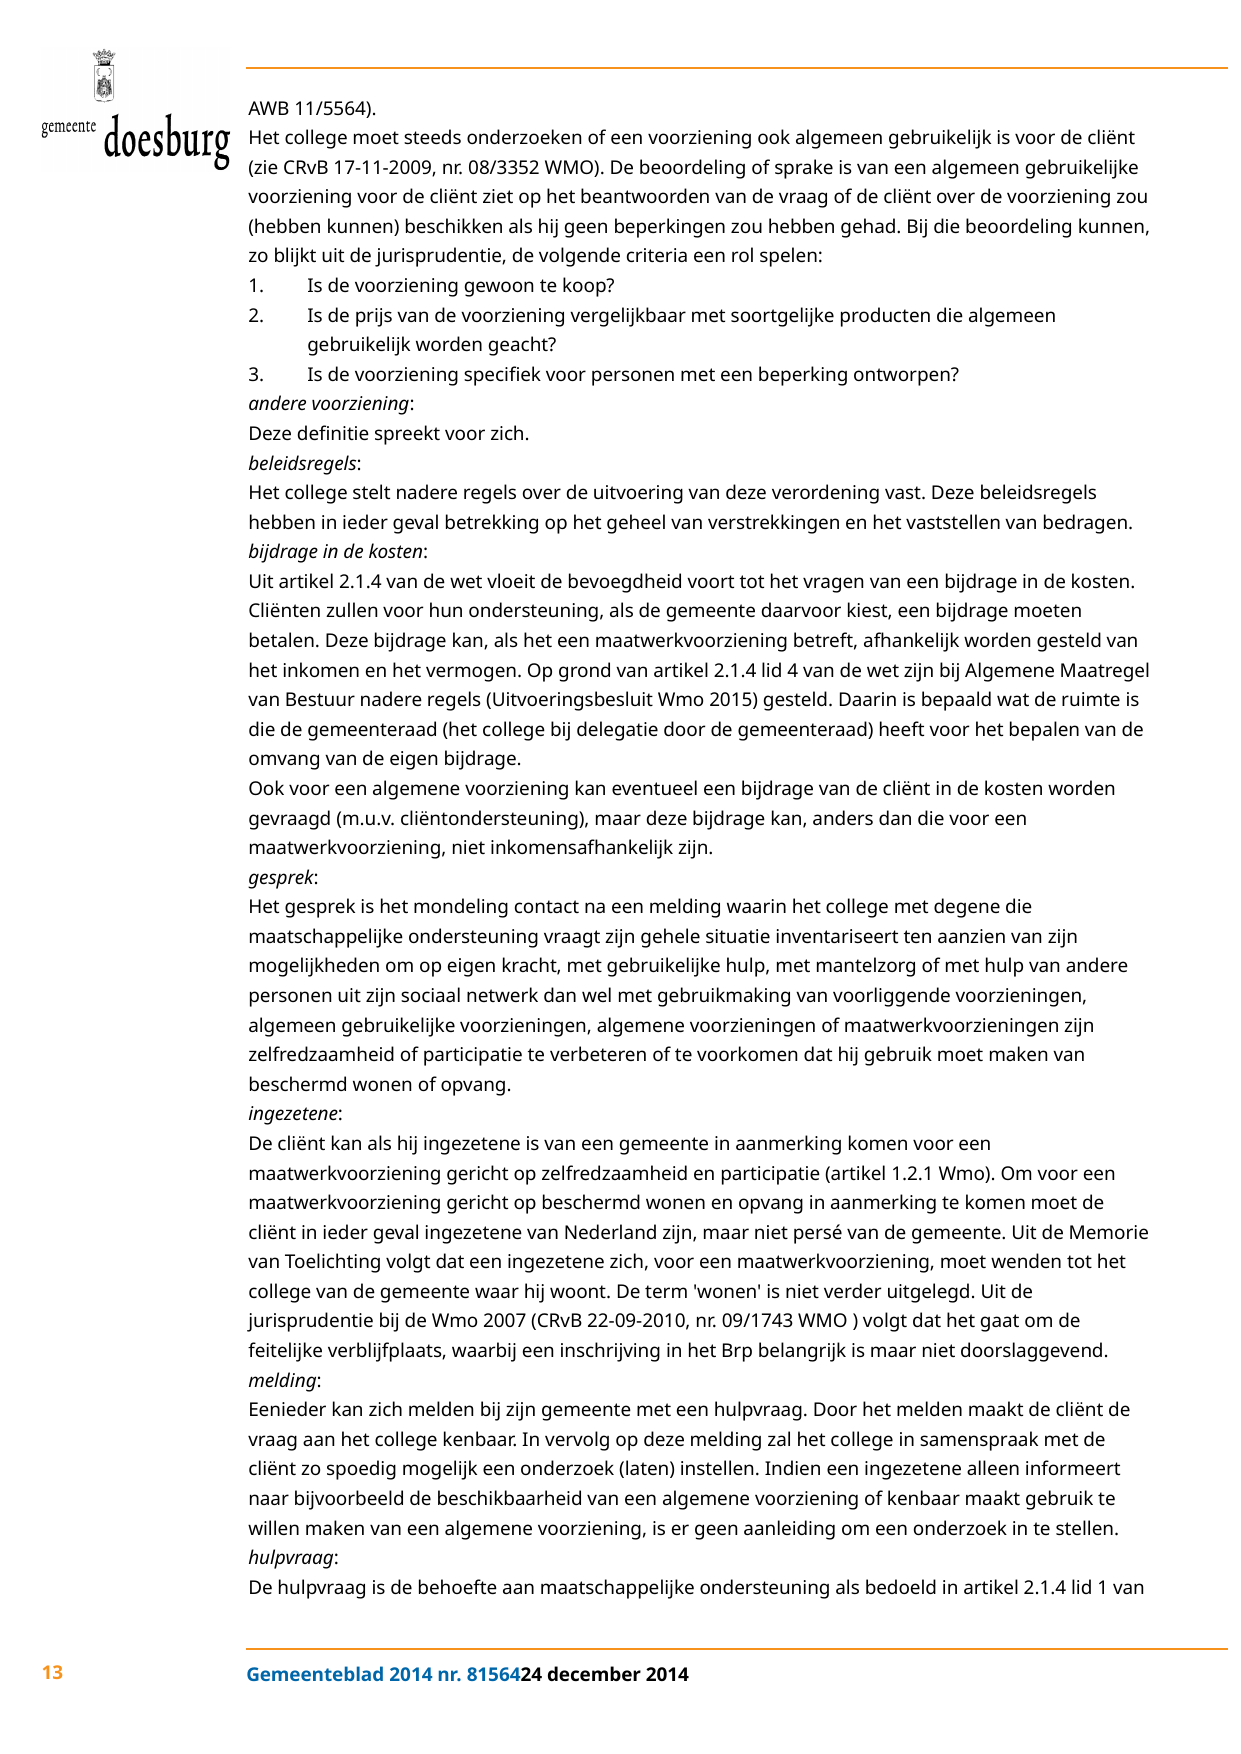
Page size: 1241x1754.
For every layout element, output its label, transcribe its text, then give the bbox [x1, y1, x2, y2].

list Is de voorziening gewoon te koop? [248, 272, 1152, 298]
picture [41, 47, 231, 172]
text Eenieder kan zich melden bij zijn gemeente met een hulpvraag. Door het melden maakt de cliënt de vraag aan het college kenbaar. In vervolg op deze melding zal het college in samenspraak met de cliënt zo spoedig mogelijk een onderzoek (laten) instellen. Indien een ingezetene alleen informeert naar bijvoorbeeld de beschikbaarheid van een algemene voorziening of kenbaar maakt gebruik te willen maken van een algemene voorziening, is er geen aanleiding om een onderzoek in te stellen. [248, 1396, 1152, 1541]
list Is de prijs van de voorziening vergelijkbaar met soortgelijke producten die algemeen gebruikelijk worden geacht? [248, 302, 1152, 357]
text AWB 11/5564). [248, 95, 1152, 121]
text Het gesprek is het mondeling contact na een melding waarin het college met degene die maatschappelijke ondersteuning vraagt zijn gehele situatie inventariseert ten aanzien van zijn mogelijkheden om op eigen kracht, met gebruikelijke hulp, met mantelzorg of met hulp van andere personen uit zijn sociaal netwerk dan wel met gebruikmaking van voorliggende voorzieningen, algemeen gebruikelijke voorzieningen, algemene voorzieningen of maatwerkvoorzieningen zijn zelfredzaamheid of participatie te verbeteren of te voorkomen dat hij gebruik moet maken van beschermd wonen of opvang. [248, 893, 1152, 1097]
text Het college moet steeds onderzoeken of een voorziening ook algemeen gebruikelijk is voor de cliënt (zie CRvB 17-11-2009, nr. 08/3352 WMO). De beoordeling of sprake is van een algemeen gebruikelijke voorziening voor de cliënt ziet op het beantwoorden van de vraag of de cliënt over de voorziening zou (hebben kunnen) beschikken als hij geen beperkingen zou hebben gehad. Bij die beoordeling kunnen, zo blijkt uit de jurisprudentie, de volgende criteria een rol spelen: [248, 124, 1152, 268]
text De cliënt kan als hij ingezetene is van een gemeente in aanmerking komen voor een maatwerkvoorziening gericht op zelfredzaamheid en participatie (artikel 1.2.1 Wmo). Om voor een maatwerkvoorziening gericht op beschermd wonen en opvang in aanmerking te komen moet de cliënt in ieder geval ingezetene van Nederland zijn, maar niet persé van de gemeente. Uit de Memorie van Toelichting volgt dat een ingezetene zich, voor een maatwerkvoorziening, moet wenden tot het college van de gemeente waar hij woont. De term 'wonen' is niet verder uitgelegd. Uit de jurisprudentie bij de Wmo 2007 (CRvB 22-09-2010, nr. 09/1743 WMO ) volgt dat het gaat om de feitelijke verblijfplaats, waarbij een inschrijving in het Brp belangrijk is maar niet doorslaggevend. [248, 1130, 1152, 1363]
text beleidsregels: [248, 450, 1152, 476]
text melding: [248, 1367, 1152, 1393]
text gesprek: [248, 864, 1152, 890]
text Ook voor een algemene voorziening kan eventueel een bijdrage van de cliënt in de kosten worden gevraagd (m.u.v. cliëntondersteuning), maar deze bijdrage kan, anders dan die voor een maatwerkvoorziening, niet inkomensafhankelijk zijn. [248, 775, 1152, 860]
text ingezetene: [248, 1101, 1152, 1126]
text De hulpvraag is de behoefte aan maatschappelijke ondersteuning als bedoeld in artikel 2.1.4 lid 1 van [248, 1574, 1152, 1600]
text andere voorziening: [248, 391, 1152, 416]
text Uit artikel 2.1.4 van de wet vloeit de bevoegdheid voort tot het vragen van een bijdrage in de kosten. Cliënten zullen voor hun ondersteuning, als de gemeente daarvoor kiest, een bijdrage moeten betalen. Deze bijdrage kan, als het een maatwerkvoorziening betreft, afhankelijk worden gesteld van het inkomen en het vermogen. Op grond van artikel 2.1.4 lid 4 van de wet zijn bij Algemene Maatregel van Bestuur nadere regels (Uitvoeringsbesluit Wmo 2015) gesteld. Daarin is bepaald wat de ruimte is die de gemeenteraad (het college bij delegatie door de gemeenteraad) heeft voor het bepalen van de omvang van de eigen bijdrage. [248, 568, 1152, 771]
text Het college stelt nadere regels over de uitvoering van deze verordening vast. Deze beleidsregels hebben in ieder geval betrekking op het geheel van verstrekkingen en het vaststellen van bedragen. [248, 479, 1152, 535]
text Deze definitie spreekt voor zich. [248, 420, 1152, 446]
list Is de voorziening specifiek voor personen met een beperking ontworpen? [248, 361, 1152, 387]
text bijdrage in de kosten: [248, 538, 1152, 564]
text hulpvraag: [248, 1544, 1152, 1570]
